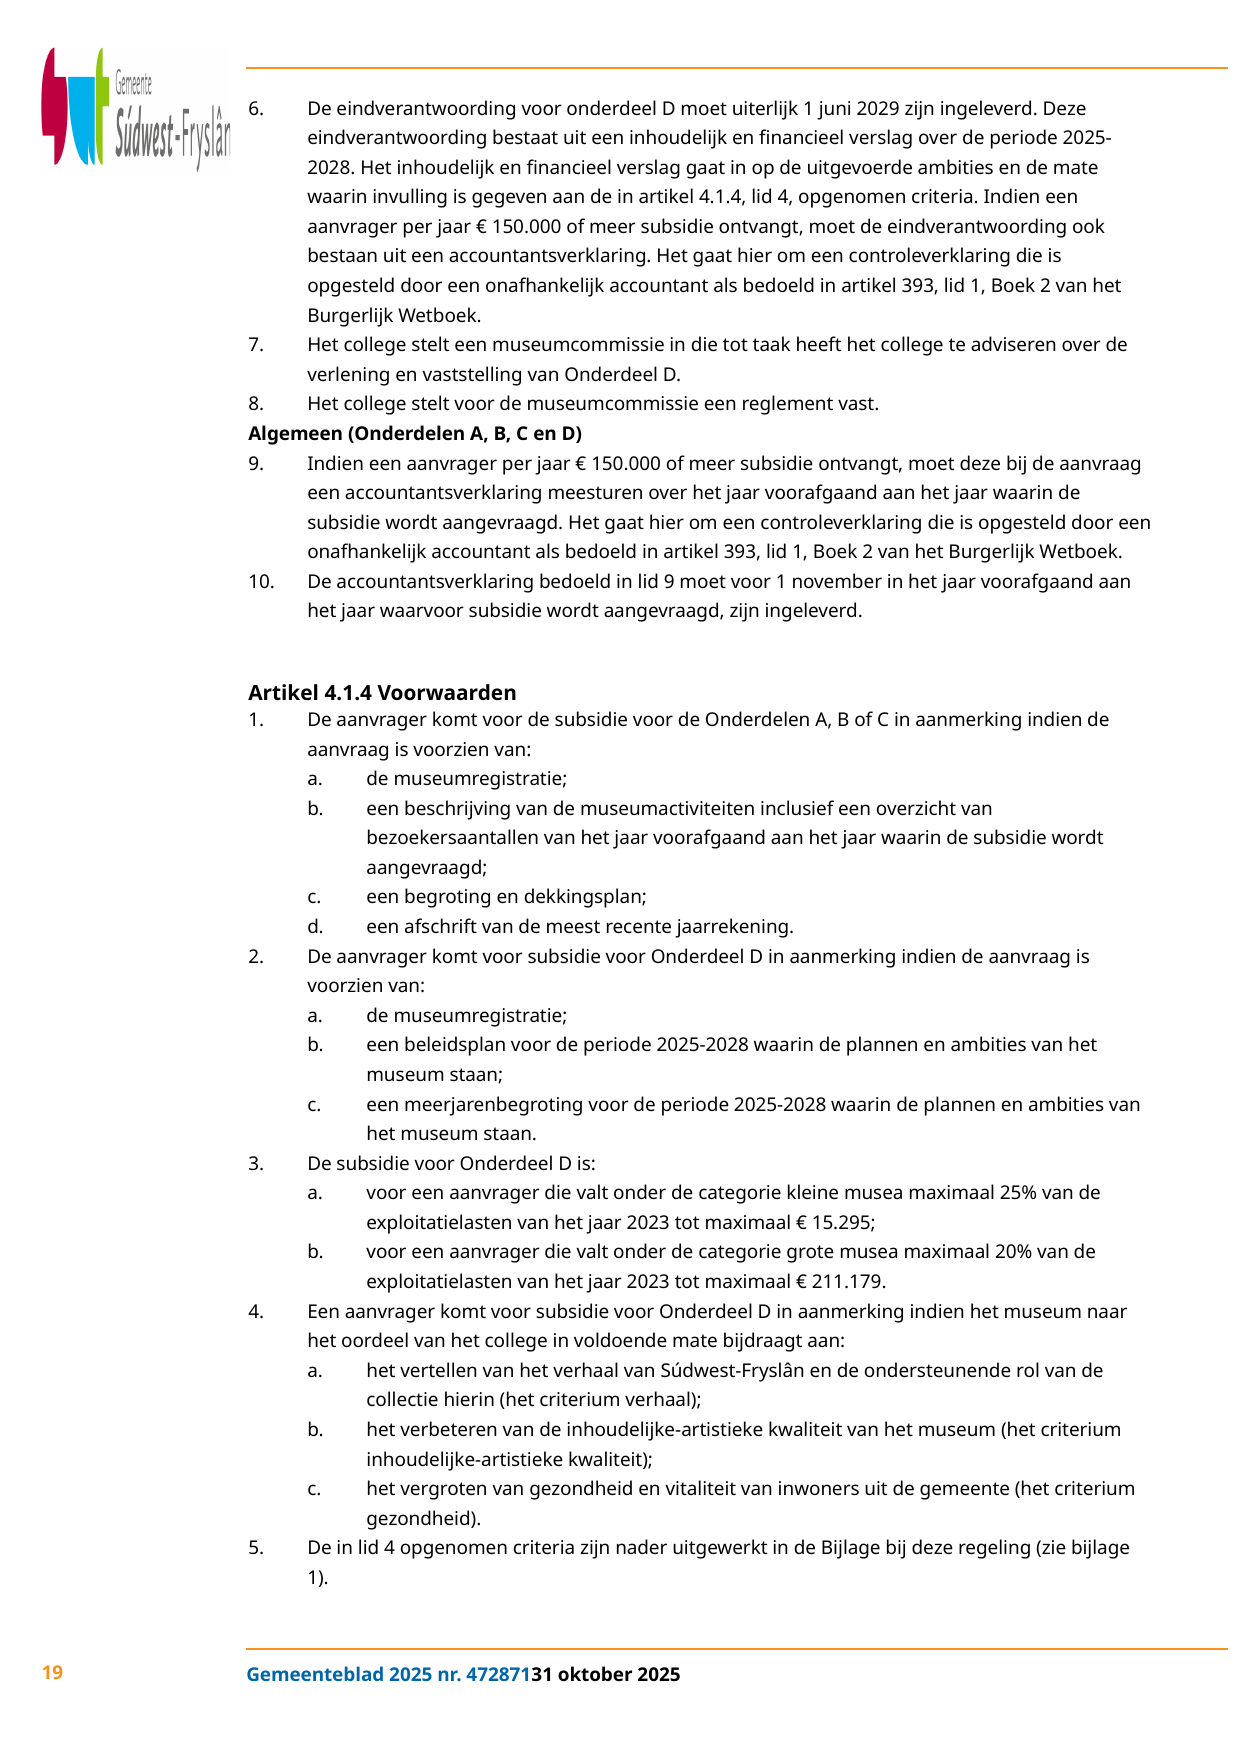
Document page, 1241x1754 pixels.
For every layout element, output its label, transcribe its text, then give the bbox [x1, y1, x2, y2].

list Het college stelt een museumcommissie in die tot taak heeft het college te adviseren over de verlening en vaststelling van Onderdeel D. [248, 331, 1152, 387]
list De in lid 4 opgenomen criteria zijn nader uitgewerkt in de Bijlage bij deze regeling (zie bijlage 1). [248, 1534, 1152, 1590]
list een beleidsplan voor de periode 2025-2028 waarin de plannen en ambities van het museum staan; [307, 1032, 1152, 1087]
list het vertellen van het verhaal van Súdwest-Fryslân en de ondersteunende rol van de collectie hierin (het criterium verhaal); [307, 1357, 1152, 1412]
list De aanvrager komt voor subsidie voor Onderdeel D in aanmerking indien de aanvraag is voorzien van: [248, 943, 1152, 998]
picture [41, 47, 231, 172]
list De subsidie voor Onderdeel D is: [248, 1150, 1152, 1176]
list een meerjarenbegroting voor de periode 2025-2028 waarin de plannen en ambities van het museum staan. [307, 1091, 1152, 1146]
list Een aanvrager komt voor subsidie voor Onderdeel D in aanmerking indien het museum naar het oordeel van het college in voldoende mate bijdraagt aan: [248, 1298, 1152, 1353]
list de museumregistratie; [307, 765, 1152, 791]
list het verbeteren van de inhoudelijke-artistieke kwaliteit van het museum (het criterium inhoudelijke-artistieke kwaliteit); [307, 1416, 1152, 1471]
list voor een aanvrager die valt onder de categorie grote musea maximaal 20% van de exploitatielasten van het jaar 2023 tot maximaal € 211.179. [307, 1239, 1152, 1294]
list voor een aanvrager die valt onder de categorie kleine musea maximaal 25% van de exploitatielasten van het jaar 2023 tot maximaal € 15.295; [307, 1179, 1152, 1235]
list het vergroten van gezondheid en vitaliteit van inwoners uit de gemeente (het criterium gezondheid). [307, 1475, 1152, 1531]
list Indien een aanvrager per jaar € 150.000 of meer subsidie ontvangt, moet deze bij de aanvraag een accountantsverklaring meesturen over het jaar voorafgaand aan het jaar waarin de subsidie wordt aangevraagd. Het gaat hier om een controleverklaring die is opgesteld door een onafhankelijk accountant als bedoeld in artikel 393, lid 1, Boek 2 van het Burgerlijk Wetboek. [248, 450, 1152, 564]
text Algemeen (Onderdelen A, B, C en D) [248, 420, 1152, 446]
list De eindverantwoording voor onderdeel D moet uiterlijk 1 juni 2029 zijn ingeleverd. Deze eindverantwoording bestaat uit een inhoudelijk en financieel verslag over de periode 2025-2028. Het inhoudelijk en financieel verslag gaat in op de uitgevoerde ambities en de mate waarin invulling is gegeven aan de in artikel 4.1.4, lid 4, opgenomen criteria. Indien een aanvrager per jaar € 150.000 of meer subsidie ontvangt, moet de eindverantwoording ook bestaan uit een accountantsverklaring. Het gaat hier om een controleverklaring die is opgesteld door een onafhankelijk accountant als bedoeld in artikel 393, lid 1, Boek 2 van het Burgerlijk Wetboek. [248, 95, 1152, 328]
list een beschrijving van de museumactiviteiten inclusief een overzicht van bezoekersaantallen van het jaar voorafgaand aan het jaar waarin de subsidie wordt aangevraagd; [307, 795, 1152, 880]
list De aanvrager komt voor de subsidie voor de Onderdelen A, B of C in aanmerking indien de aanvraag is voorzien van: [248, 706, 1152, 761]
list Het college stelt voor de museumcommissie een reglement vast. [248, 391, 1152, 416]
list een begroting en dekkingsplan; [307, 884, 1152, 909]
list de museumregistratie; [307, 1002, 1152, 1028]
list een afschrift van de meest recente jaarrekening. [307, 913, 1152, 939]
text Artikel 4.1.4 Voorwaarden [248, 678, 1152, 706]
list De accountantsverklaring bedoeld in lid 9 moet voor 1 november in het jaar voorafgaand aan het jaar waarvoor subsidie wordt aangevraagd, zijn ingeleverd. [248, 568, 1152, 623]
